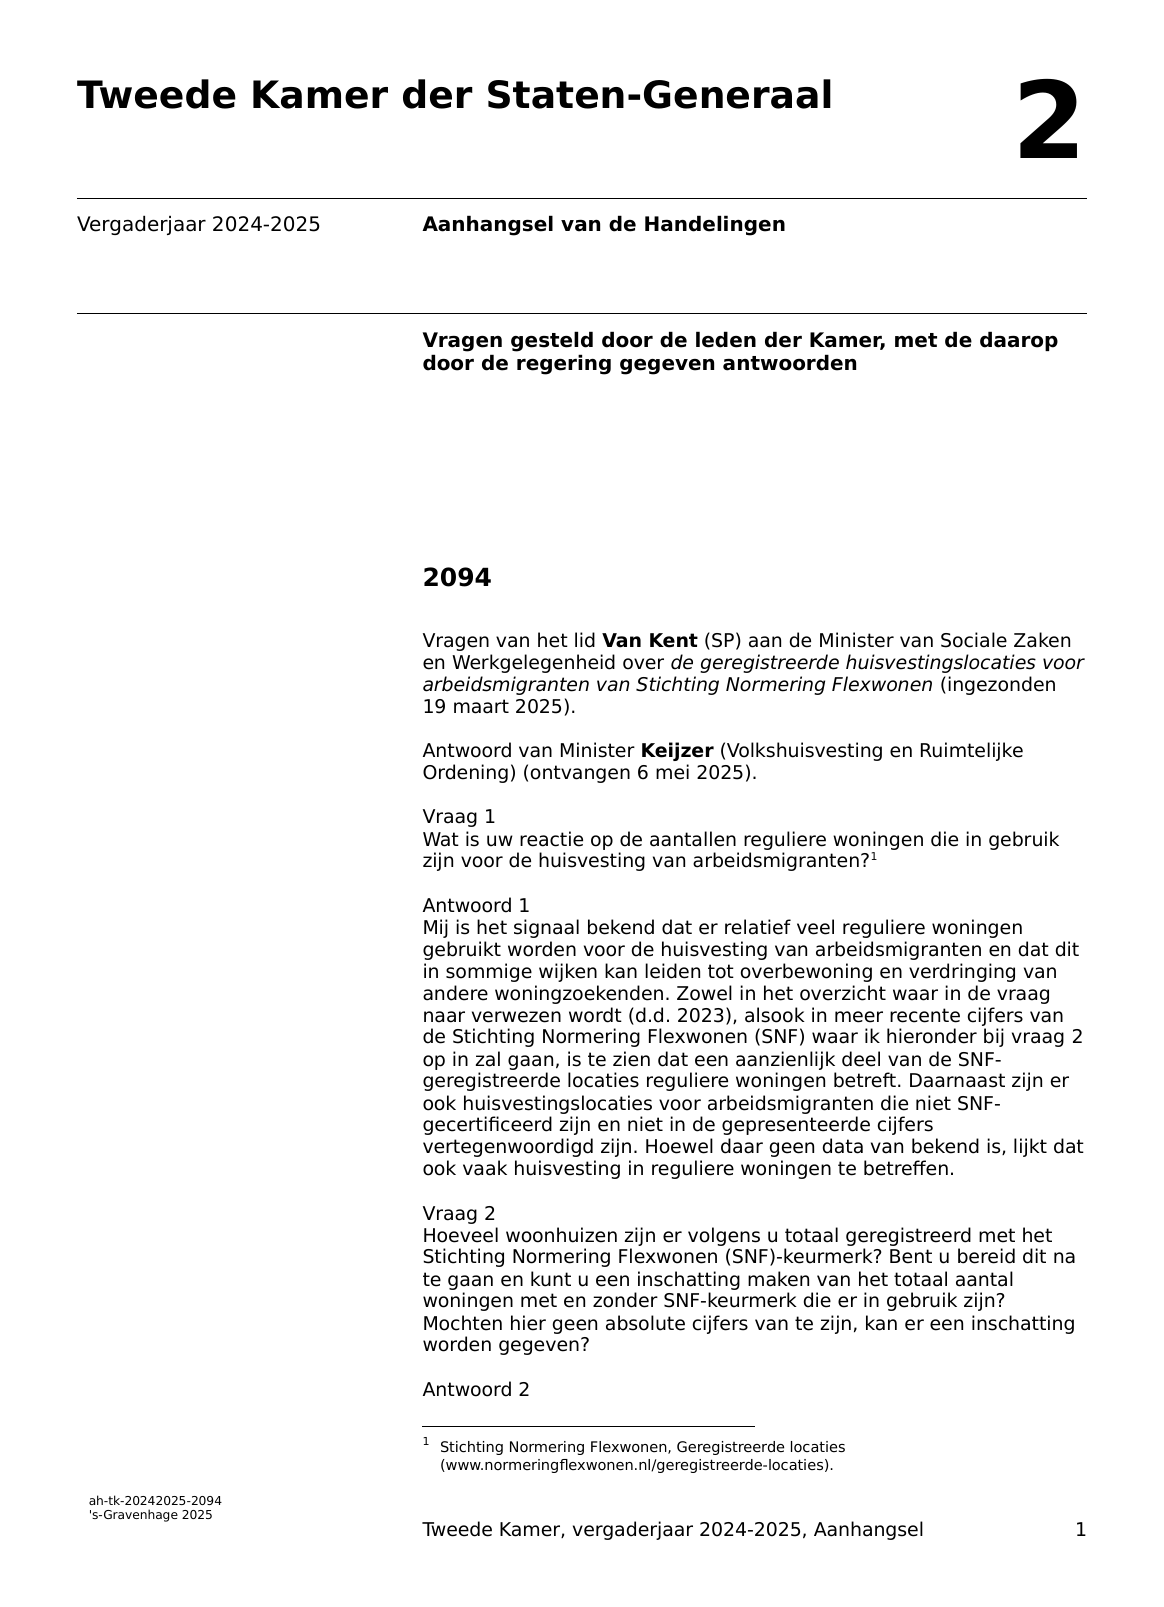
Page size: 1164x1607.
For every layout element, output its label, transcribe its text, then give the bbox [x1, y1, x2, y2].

text Antwoord 1 [422, 894, 1087, 917]
text Stichting Normering Flexwonen, Geregistreerde locaties (www.normeringflexwonen.nl/geregistreerde-locaties). [422, 1435, 1087, 1474]
text 's-Gravenhage 2025 [88, 1508, 323, 1522]
table_cell Aanhangsel van de Handelingen [422, 199, 1087, 313]
text Antwoord van Minister Keijzer (Volkshuisvesting en Ruimtelijke Ordening) (ontvangen 6 mei 2025). [422, 740, 1087, 784]
text Vraag 2 [422, 1202, 1087, 1224]
table_cell Vergaderjaar 2024-2025 [77, 199, 422, 313]
text Wat is uw reactie op de aantallen reguliere woningen die in gebruik zijn voor de huisvesting van arbeidsmigranten? [422, 828, 1087, 872]
text Hoeveel woonhuizen zijn er volgens u totaal geregistreerd met het Stichting Normering Flexwonen (SNF)-keurmerk? Bent u bereid dit na te gaan en kunt u een inschatting maken van het totaal aantal woningen met en zonder SNF-keurmerk die er in gebruik zijn? Mochten hier geen absolute cijfers van te zijn, kan er een inschatting worden gegeven? [422, 1224, 1087, 1356]
table_cell Vragen gesteld door de leden der Kamer, met de daarop door de regering gegeven antwoorden [422, 314, 1087, 375]
text Mij is het signaal bekend dat er relatief veel reguliere woningen gebruikt worden voor de huisvesting van arbeidsmigranten en dat dit in sommige wijken kan leiden tot overbewoning en verdringing van andere woningzoekenden. Zowel in het overzicht waar in de vraag naar verwezen wordt (d.d. 2023), alsook in meer recente cijfers van de Stichting Normering Flexwonen (SNF) waar ik hieronder bij vraag 2 op in zal gaan, is te zien dat een aanzienlijk deel van de SNF-geregistreerde locaties reguliere woningen betreft. Daarnaast zijn er ook huisvestingslocaties voor arbeidsmigranten die niet SNF-gecertificeerd zijn en niet in de gepresenteerde cijfers vertegenwoordigd zijn. Hoewel daar geen data van bekend is, lijkt dat ook vaak huisvesting in reguliere woningen te betreffen. [422, 917, 1087, 1180]
text 2094 [422, 563, 1087, 592]
text Antwoord 2 [422, 1378, 1087, 1401]
table_cell [77, 314, 422, 375]
table_header Tweede Kamer der Staten-Generaal [77, 59, 886, 198]
table_header 2 [886, 59, 1087, 198]
text ah-tk-20242025-2094 [88, 1494, 323, 1508]
text Vragen van het lid Van Kent (SP) aan de Minister van Sociale Zaken en Werkgelegenheid over de geregistreerde huisvestingslocaties voor arbeidsmigranten van Stichting Normering Flexwonen (ingezonden 19 maart 2025). [422, 630, 1087, 718]
text Vraag 1 [422, 806, 1087, 828]
